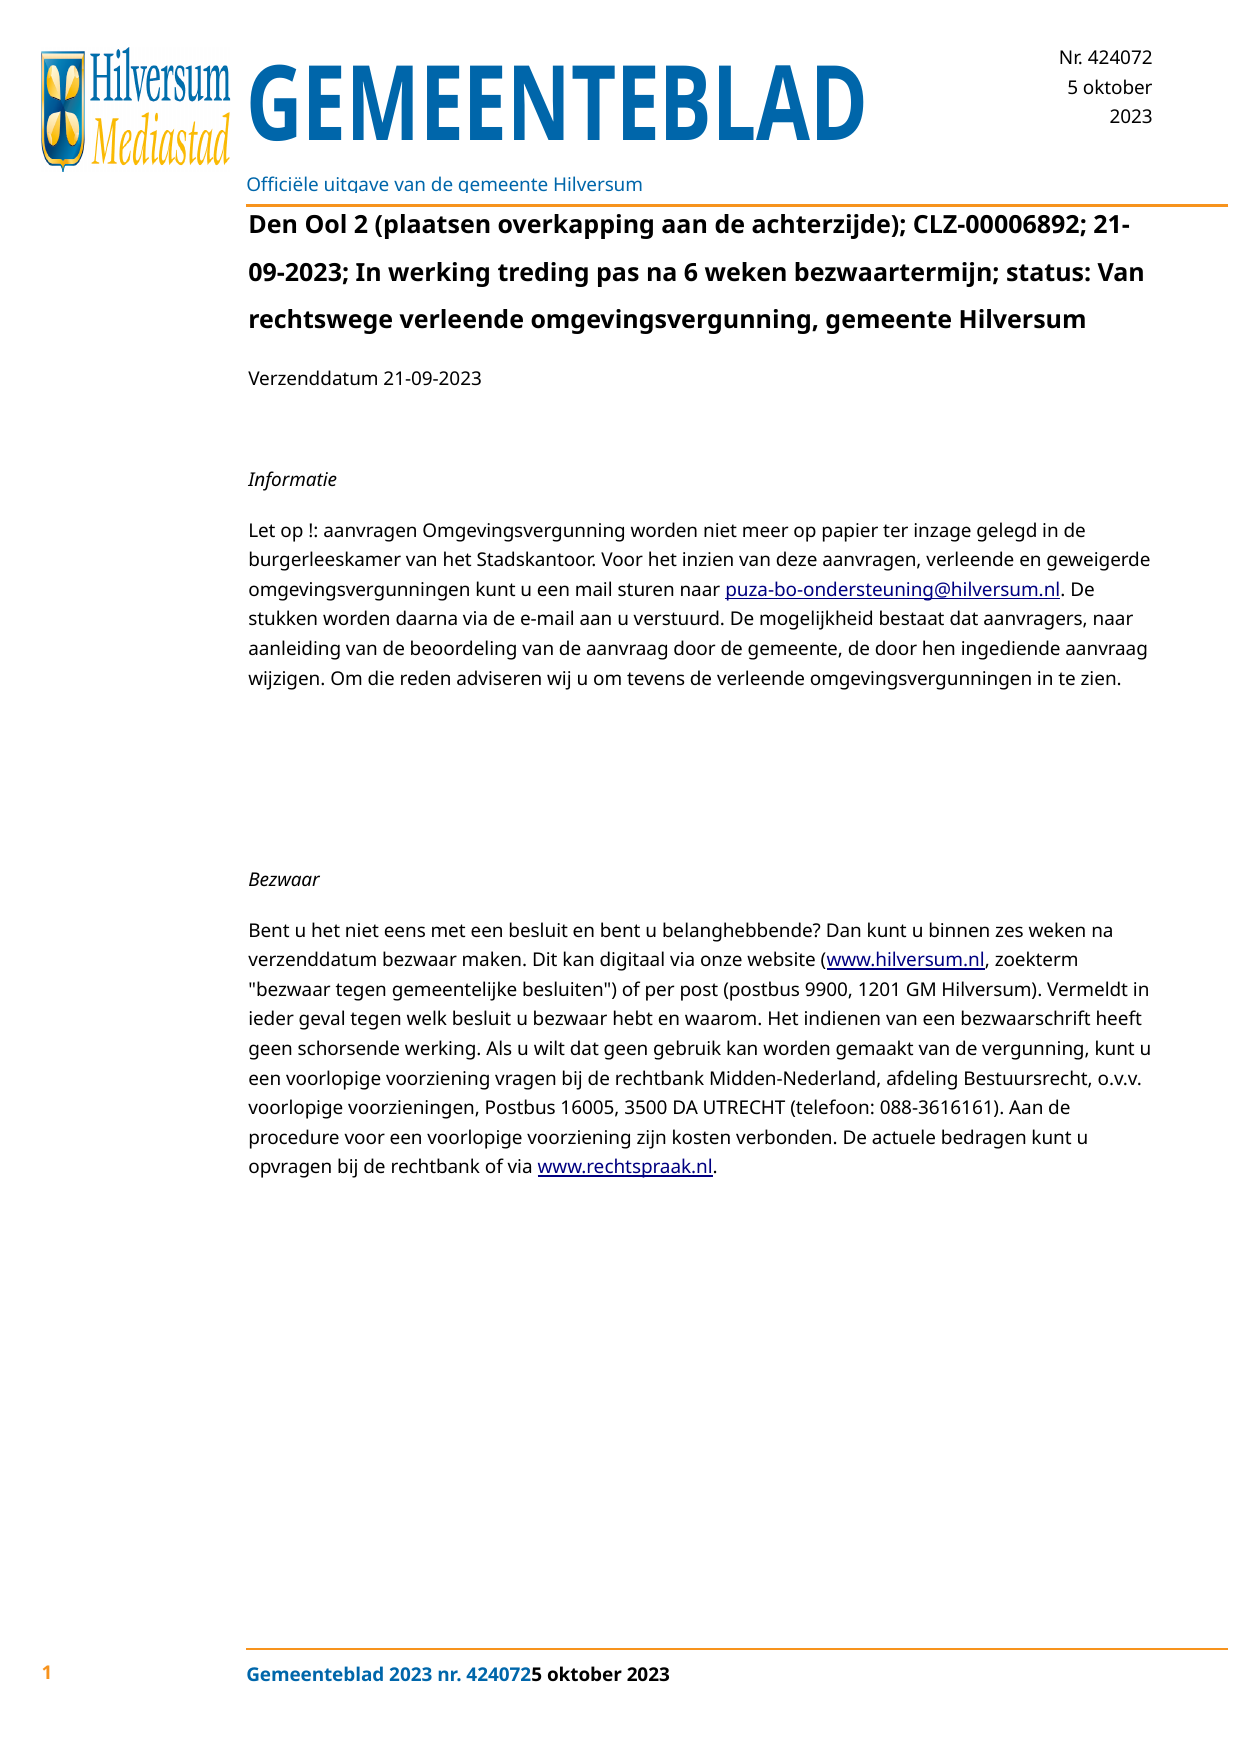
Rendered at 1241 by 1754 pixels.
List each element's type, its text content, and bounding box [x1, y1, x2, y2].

text Verzenddatum 21-09-2023 [248, 366, 1152, 391]
text Bezwaar [248, 866, 1152, 892]
text Bent u het niet eens met een besluit en bent u belanghebbende? Dan kunt u binnen zes weken na verzenddatum bezwaar maken. Dit kan digitaal via onze website (www.hilversum.nl, zoekterm "bezwaar tegen gemeentelijke besluiten") of per post (postbus 9900, 1201 GM Hilversum). Vermeldt in ieder geval tegen welk besluit u bezwaar hebt en waarom. Het indienen van een bezwaarschrift heeft geen schorsende werking. Als u wilt dat geen gebruik kan worden gemaakt van de vergunning, kunt u een voorlopige voorziening vragen bij de rechtbank Midden-Nederland, afdeling Bestuursrecht, o.v.v. voorlopige voorzieningen, Postbus 16005, 3500 DA UTRECHT (telefoon: 088-3616161). Aan de procedure voor een voorlopige voorziening zijn kosten verbonden. De actuele bedragen kunt u opvragen bij de rechtbank of via www.rechtspraak.nl. [248, 917, 1152, 1179]
text Informatie [248, 466, 1152, 492]
picture [41, 47, 231, 172]
text Den Ool 2 (plaatsen overkapping aan de achterzijde); CLZ-00006892; 21-09-2023; In werking treding pas na 6 weken bezwaartermijn; status: Van rechtswege verleende omgevingsvergunning, gemeente Hilversum [248, 207, 1152, 336]
text Let op !: aanvragen Omgevingsvergunning worden niet meer op papier ter inzage gelegd in de burgerleeskamer van het Stadskantoor. Voor het inzien van deze aanvragen, verleende en geweigerde omgevingsvergunningen kunt u een mail sturen naar puza-bo-ondersteuning@hilversum.nl. De stukken worden daarna via de e-mail aan u verstuurd. De mogelijkheid bestaat dat aanvragers, naar aanleiding van de beoordeling van de aanvraag door de gemeente, de door hen ingediende aanvraag wijzigen. Om die reden adviseren wij u om tevens de verleende omgevingsvergunningen in te zien. [248, 517, 1152, 690]
